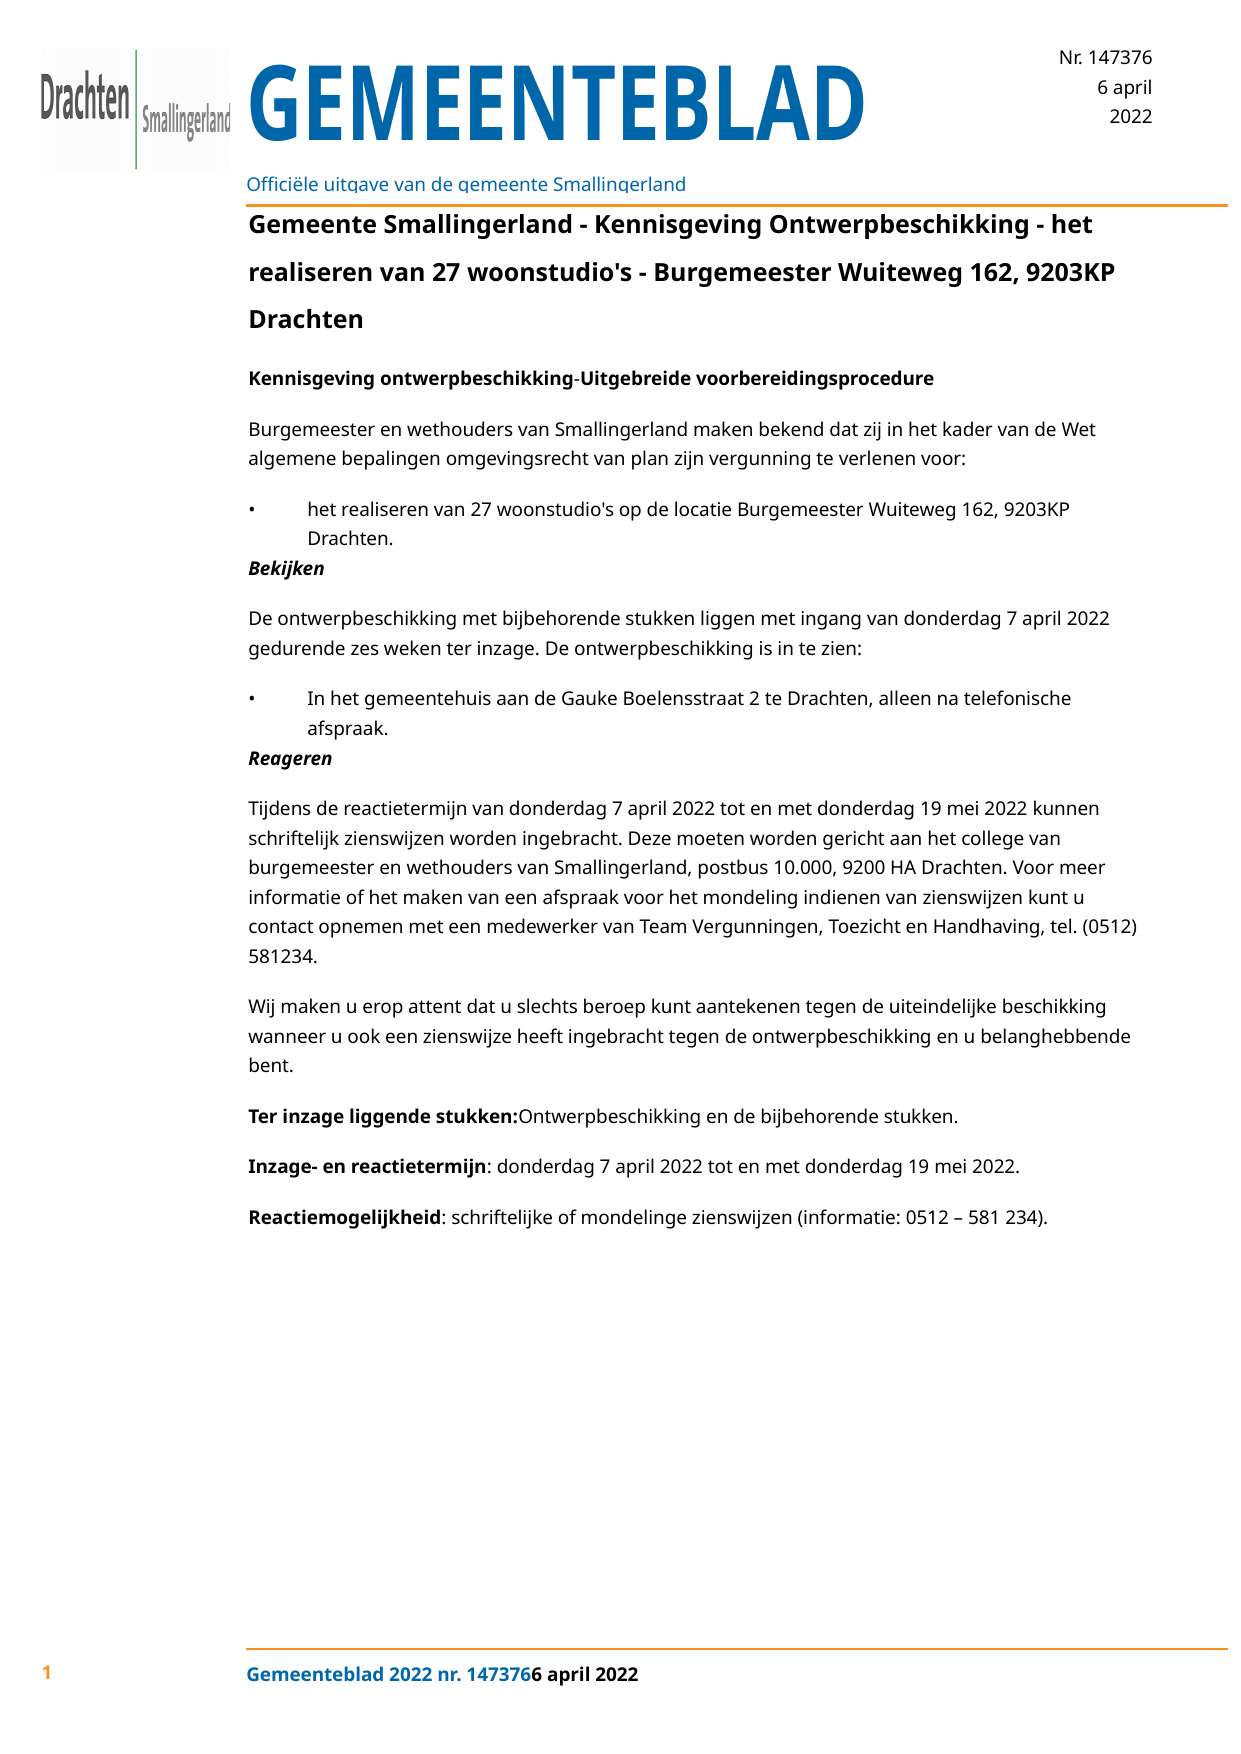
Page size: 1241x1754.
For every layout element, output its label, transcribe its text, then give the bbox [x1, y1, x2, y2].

text Burgemeester en wethouders van Smallingerland maken bekend dat zij in het kader van de Wet algemene bepalingen omgevingsrecht van plan zijn vergunning te verlenen voor: [248, 416, 1152, 471]
text De ontwerpbeschikking met bijbehorende stukken liggen met ingang van donderdag 7 april 2022 gedurende zes weken ter inzage. De ontwerpbeschikking is in te zien: [248, 606, 1152, 661]
text Inzage- en reactietermijn: donderdag 7 april 2022 tot en met donderdag 19 mei 2022. [248, 1153, 1152, 1179]
text Tijdens de reactietermijn van donderdag 7 april 2022 tot en met donderdag 19 mei 2022 kunnen schriftelijk zienswijzen worden ingebracht. Deze moeten worden gericht aan het college van burgemeester en wethouders van Smallingerland, postbus 10.000, 9200 HA Drachten. Voor meer informatie of het maken van een afspraak voor het mondeling indienen van zienswijzen kunt u contact opnemen met een medewerker van Team Vergunningen, Toezicht en Handhaving, tel. (0512) 581234. [248, 795, 1152, 969]
list In het gemeentehuis aan de Gauke Boelensstraat 2 te Drachten, alleen na telefonische afspraak. [248, 686, 1152, 741]
text Wij maken u erop attent dat u slechts beroep kunt aantekenen tegen de uiteindelijke beschikking wanneer u ook een zienswijze heeft ingebracht tegen de ontwerpbeschikking en u belanghebbende bent. [248, 993, 1152, 1078]
text Gemeente Smallingerland - Kennisgeving Ontwerpbeschikking - het realiseren van 27 woonstudio's - Burgemeester Wuiteweg 162, 9203KP Drachten [248, 207, 1152, 336]
text Bekijken [248, 555, 1152, 581]
text Kennisgeving ontwerpbeschikking-Uitgebreide voorbereidingsprocedure [248, 366, 1152, 391]
text Reageren [248, 745, 1152, 770]
list het realiseren van 27 woonstudio's op de locatie Burgemeester Wuiteweg 162, 9203KP Drachten. [248, 496, 1152, 551]
text Reactiemogelijkheid: schriftelijke of mondelinge zienswijzen (informatie: 0512 – 581 234). [248, 1204, 1152, 1229]
text Ter inzage liggende stukken:Ontwerpbeschikking en de bijbehorende stukken. [248, 1103, 1152, 1129]
picture [41, 47, 231, 172]
